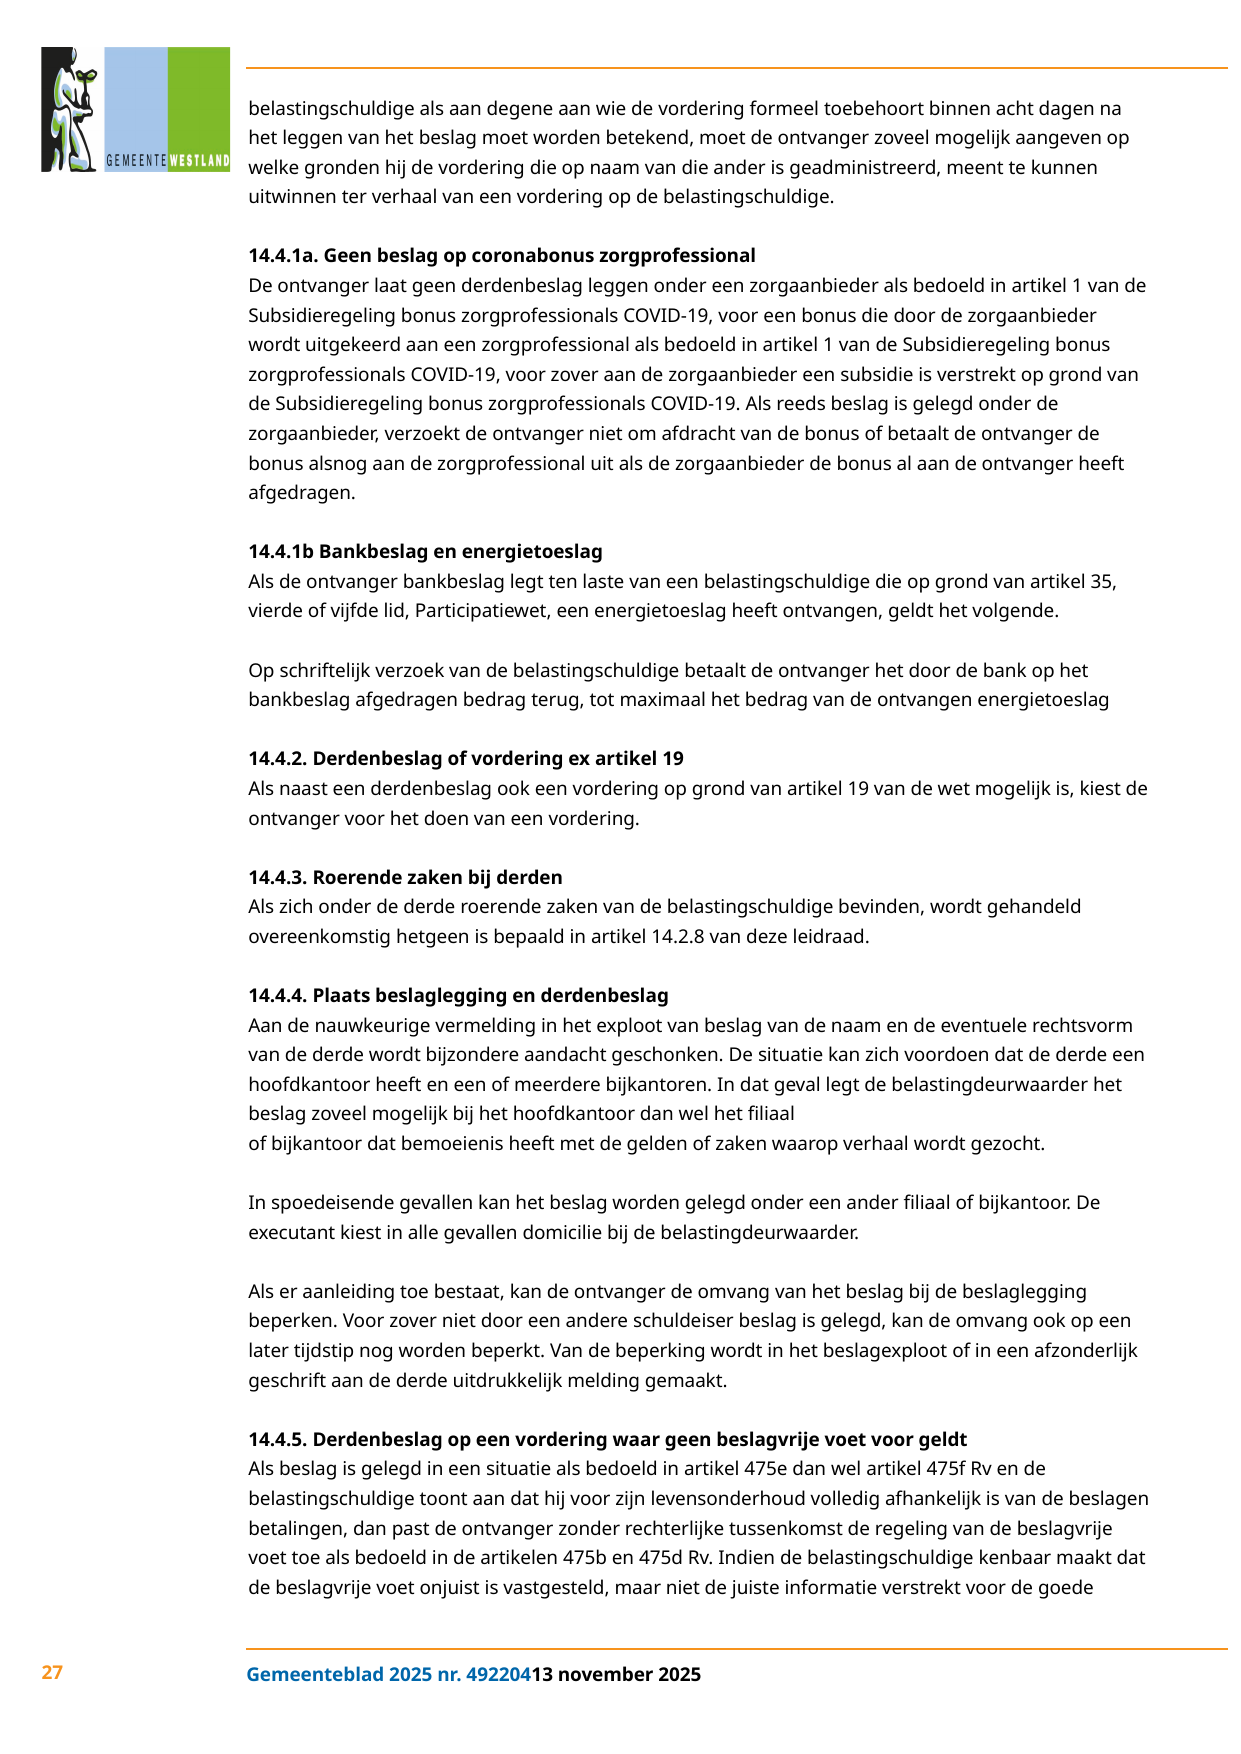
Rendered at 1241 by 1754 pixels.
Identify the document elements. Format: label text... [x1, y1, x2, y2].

text In spoedeisende gevallen kan het beslag worden gelegd onder een ander filiaal of bijkantoor. De executant kiest in alle gevallen domicilie bij de belastingdeurwaarder. [248, 1189, 1152, 1245]
text De ontvanger laat geen derdenbeslag leggen onder een zorgaanbieder als bedoeld in artikel 1 van de Subsidieregeling bonus zorgprofessionals COVID-19, voor een bonus die door de zorgaanbieder wordt uitgekeerd aan een zorgprofessional als bedoeld in artikel 1 van de Subsidieregeling bonus zorgprofessionals COVID-19, voor zover aan de zorgaanbieder een subsidie is verstrekt op grond van de Subsidieregeling bonus zorgprofessionals COVID-19. Als reeds beslag is gelegd onder de zorgaanbieder, verzoekt de ontvanger niet om afdracht van de bonus of betaalt de ontvanger de bonus alsnog aan de zorgprofessional uit als de zorgaanbieder de bonus al aan de ontvanger heeft afgedragen. [248, 272, 1152, 505]
text Als beslag is gelegd in een situatie als bedoeld in artikel 475e dan wel artikel 475f Rv en de belastingschuldige toont aan dat hij voor zijn levensonderhoud volledig afhankelijk is van de beslagen betalingen, dan past de ontvanger zonder rechterlijke tussenkomst de regeling van de beslagvrije voet toe als bedoeld in de artikelen 475b en 475d Rv. Indien de belastingschuldige kenbaar maakt dat de beslagvrije voet onjuist is vastgesteld, maar niet de juiste informatie verstrekt voor de goede [248, 1456, 1152, 1600]
text of bijkantoor dat bemoeienis heeft met de gelden of zaken waarop verhaal wordt gezocht. [248, 1130, 1152, 1156]
text 14.4.2. Derdenbeslag of vordering ex artikel 19 [248, 746, 1152, 771]
text Als er aanleiding toe bestaat, kan de ontvanger de omvang van het beslag bij de beslaglegging beperken. Voor zover niet door een andere schuldeiser beslag is gelegd, kan de omvang ook op een later tijdstip nog worden beperkt. Van de beperking wordt in het beslagexploot of in een afzonderlijk geschrift aan de derde uitdrukkelijk melding gemaakt. [248, 1278, 1152, 1393]
text Als de ontvanger bankbeslag legt ten laste van een belastingschuldige die op grond van artikel 35, vierde of vijfde lid, Participatiewet, een energietoeslag heeft ontvangen, geldt het volgende. [248, 568, 1152, 623]
text Als naast een derdenbeslag ook een vordering op grond van artikel 19 van de wet mogelijk is, kiest de ontvanger voor het doen van een vordering. [248, 775, 1152, 831]
picture [41, 47, 231, 172]
text 14.4.4. Plaats beslaglegging en derdenbeslag [248, 982, 1152, 1008]
text Aan de nauwkeurige vermelding in het exploot van beslag van de naam en de eventuele rechtsvorm van de derde wordt bijzondere aandacht geschonken. De situatie kan zich voordoen dat de derde een hoofdkantoor heeft en een of meerdere bijkantoren. In dat geval legt de belastingdeurwaarder het beslag zoveel mogelijk bij het hoofdkantoor dan wel het filiaal [248, 1012, 1152, 1126]
text 14.4.1b Bankbeslag en energietoeslag [248, 538, 1152, 564]
text 14.4.1a. Geen beslag op coronabonus zorgprofessional [248, 243, 1152, 268]
text 14.4.5. Derdenbeslag op een vordering waar geen beslagvrije voet voor geldt [248, 1426, 1152, 1452]
text belastingschuldige als aan degene aan wie de vordering formeel toebehoort binnen acht dagen na het leggen van het beslag moet worden betekend, moet de ontvanger zoveel mogelijk aangeven op welke gronden hij de vordering die op naam van die ander is geadministreerd, meent te kunnen uitwinnen ter verhaal van een vordering op de belastingschuldige. [248, 95, 1152, 209]
text Op schriftelijk verzoek van de belastingschuldige betaalt de ontvanger het door de bank op het bankbeslag afgedragen bedrag terug, tot maximaal het bedrag van de ontvangen energietoeslag [248, 657, 1152, 712]
text 14.4.3. Roerende zaken bij derden [248, 864, 1152, 890]
text Als zich onder de derde roerende zaken van de belastingschuldige bevinden, wordt gehandeld overeenkomstig hetgeen is bepaald in artikel 14.2.8 van deze leidraad. [248, 893, 1152, 949]
